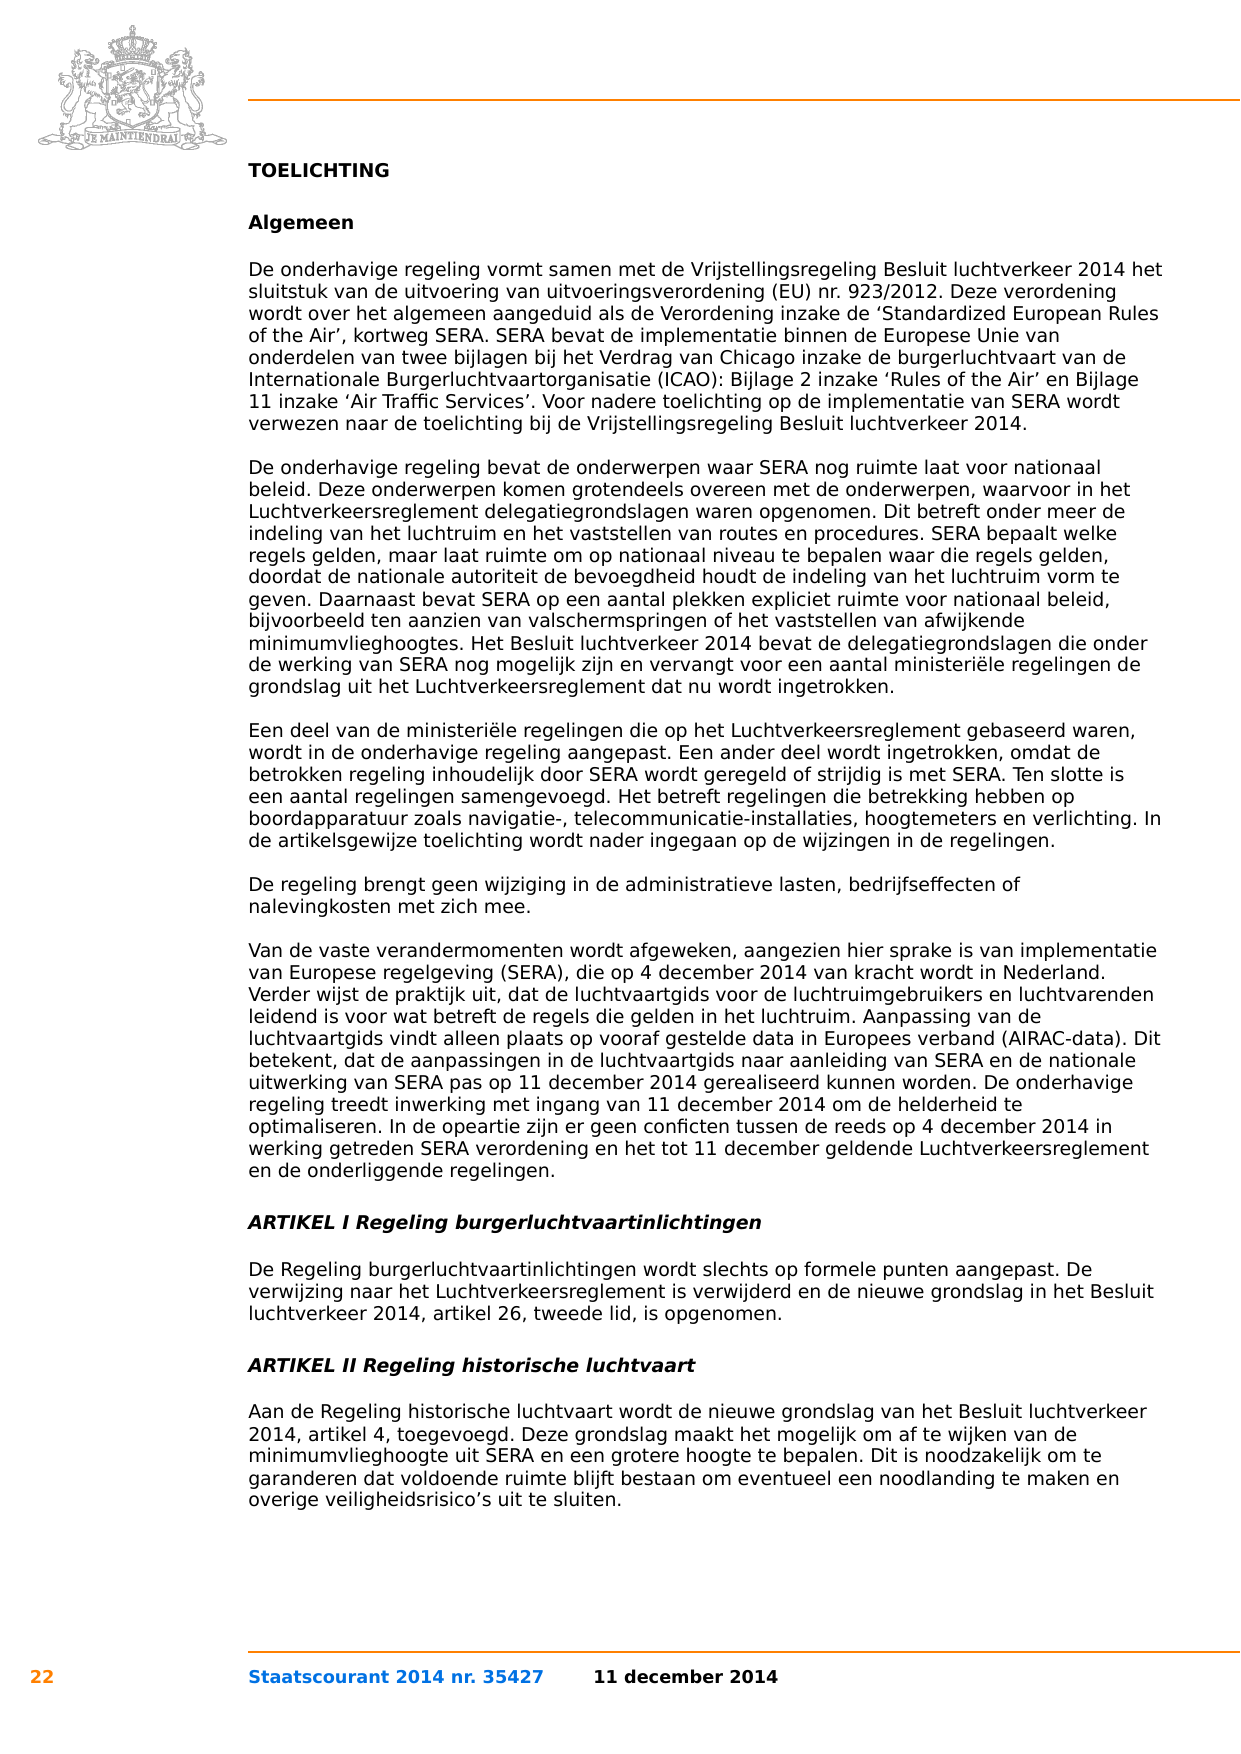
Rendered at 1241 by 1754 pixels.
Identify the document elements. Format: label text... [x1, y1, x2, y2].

text Aan de Regeling historische luchtvaart wordt de nieuwe grondslag van het Besluit luchtverkeer 2014, artikel 4, toegevoegd. Deze grondslag maakt het mogelijk om af te wijken van de minimumvlieghoogte uit SERA en een grotere hoogte te bepalen. Dit is noodzakelijk om te garanderen dat voldoende ruimte blijft bestaan om eventueel een noodlanding te maken en overige veiligheidsrisico’s uit te sluiten. [248, 1401, 1163, 1511]
text Een deel van de ministeriële regelingen die op het Luchtverkeersreglement gebaseerd waren, wordt in de onderhavige regeling aangepast. Een ander deel wordt ingetrokken, omdat de betrokken regeling inhoudelijk door SERA wordt geregeld of strijdig is met SERA. Ten slotte is een aantal regelingen samengevoegd. Het betreft regelingen die betrekking hebben op boordapparatuur zoals navigatie-, telecommunicatie-installaties, hoogtemeters en verlichting. In de artikelsgewijze toelichting wordt nader ingegaan op de wijzingen in de regelingen. [248, 720, 1163, 852]
text De Regeling burgerluchtvaartinlichtingen wordt slechts op formele punten aangepast. De verwijzing naar het Luchtverkeersreglement is verwijderd en de nieuwe grondslag in het Besluit luchtverkeer 2014, artikel 26, tweede lid, is opgenomen. [248, 1258, 1163, 1324]
subtitle Algemeen [248, 212, 1163, 234]
text Van de vaste verandermomenten wordt afgeweken, aangezien hier sprake is van implementatie van Europese regelgeving (SERA), die op 4 december 2014 van kracht wordt in Nederland. Verder wijst de praktijk uit, dat de luchtvaartgids voor de luchtruimgebruikers en luchtvarenden leidend is voor wat betreft de regels die gelden in het luchtruim. Aanpassing van de luchtvaartgids vindt alleen plaats op vooraf gestelde data in Europees verband (AIRAC-data). Dit betekent, dat de aanpassingen in de luchtvaartgids naar aanleiding van SERA en de nationale uitwerking van SERA pas op 11 december 2014 gerealiseerd kunnen worden. De onderhavige regeling treedt inwerking met ingang van 11 december 2014 om de helderheid te optimaliseren. In de opeartie zijn er geen conficten tussen de reeds op 4 december 2014 in werking getreden SERA verordening en het tot 11 december geldende Luchtverkeersreglement en de onderliggende regelingen. [248, 940, 1163, 1182]
text De onderhavige regeling vormt samen met de Vrijstellingsregeling Besluit luchtverkeer 2014 het sluitstuk van de uitvoering van uitvoeringsverordening (EU) nr. 923/2012. Deze verordening wordt over het algemeen aangeduid als de Verordening inzake de ‘Standardized European Rules of the Air’, kortweg SERA. SERA bevat de implementatie binnen de Europese Unie van onderdelen van twee bijlagen bij het Verdrag van Chicago inzake de burgerluchtvaart van de Internationale Burgerluchtvaartorganisatie (ICAO): Bijlage 2 inzake ‘Rules of the Air’ en Bijlage 11 inzake ‘Air Traffic Services’. Voor nadere toelichting op de implementatie van SERA wordt verwezen naar de toelichting bij de Vrijstellingsregeling Besluit luchtverkeer 2014. [248, 259, 1163, 435]
subtitle ARTIKEL II Regeling historische luchtvaart [248, 1354, 1163, 1376]
subtitle TOELICHTING [248, 160, 1163, 182]
picture [38, 25, 227, 150]
text De regeling brengt geen wijziging in de administratieve lasten, bedrijfseffecten of nalevingkosten met zich mee. [248, 874, 1163, 918]
subtitle ARTIKEL I Regeling burgerluchtvaartinlichtingen [248, 1212, 1163, 1233]
text De onderhavige regeling bevat de onderwerpen waar SERA nog ruimte laat voor nationaal beleid. Deze onderwerpen komen grotendeels overeen met de onderwerpen, waarvoor in het Luchtverkeersreglement delegatiegrondslagen waren opgenomen. Dit betreft onder meer de indeling van het luchtruim en het vaststellen van routes en procedures. SERA bepaalt welke regels gelden, maar laat ruimte om op nationaal niveau te bepalen waar die regels gelden, doordat de nationale autoriteit de bevoegdheid houdt de indeling van het luchtruim vorm te geven. Daarnaast bevat SERA op een aantal plekken expliciet ruimte voor nationaal beleid, bijvoorbeeld ten aanzien van valschermspringen of het vaststellen van afwijkende minimumvlieghoogtes. Het Besluit luchtverkeer 2014 bevat de delegatiegrondslagen die onder de werking van SERA nog mogelijk zijn en vervangt voor een aantal ministeriële regelingen de grondslag uit het Luchtverkeersreglement dat nu wordt ingetrokken. [248, 457, 1163, 698]
